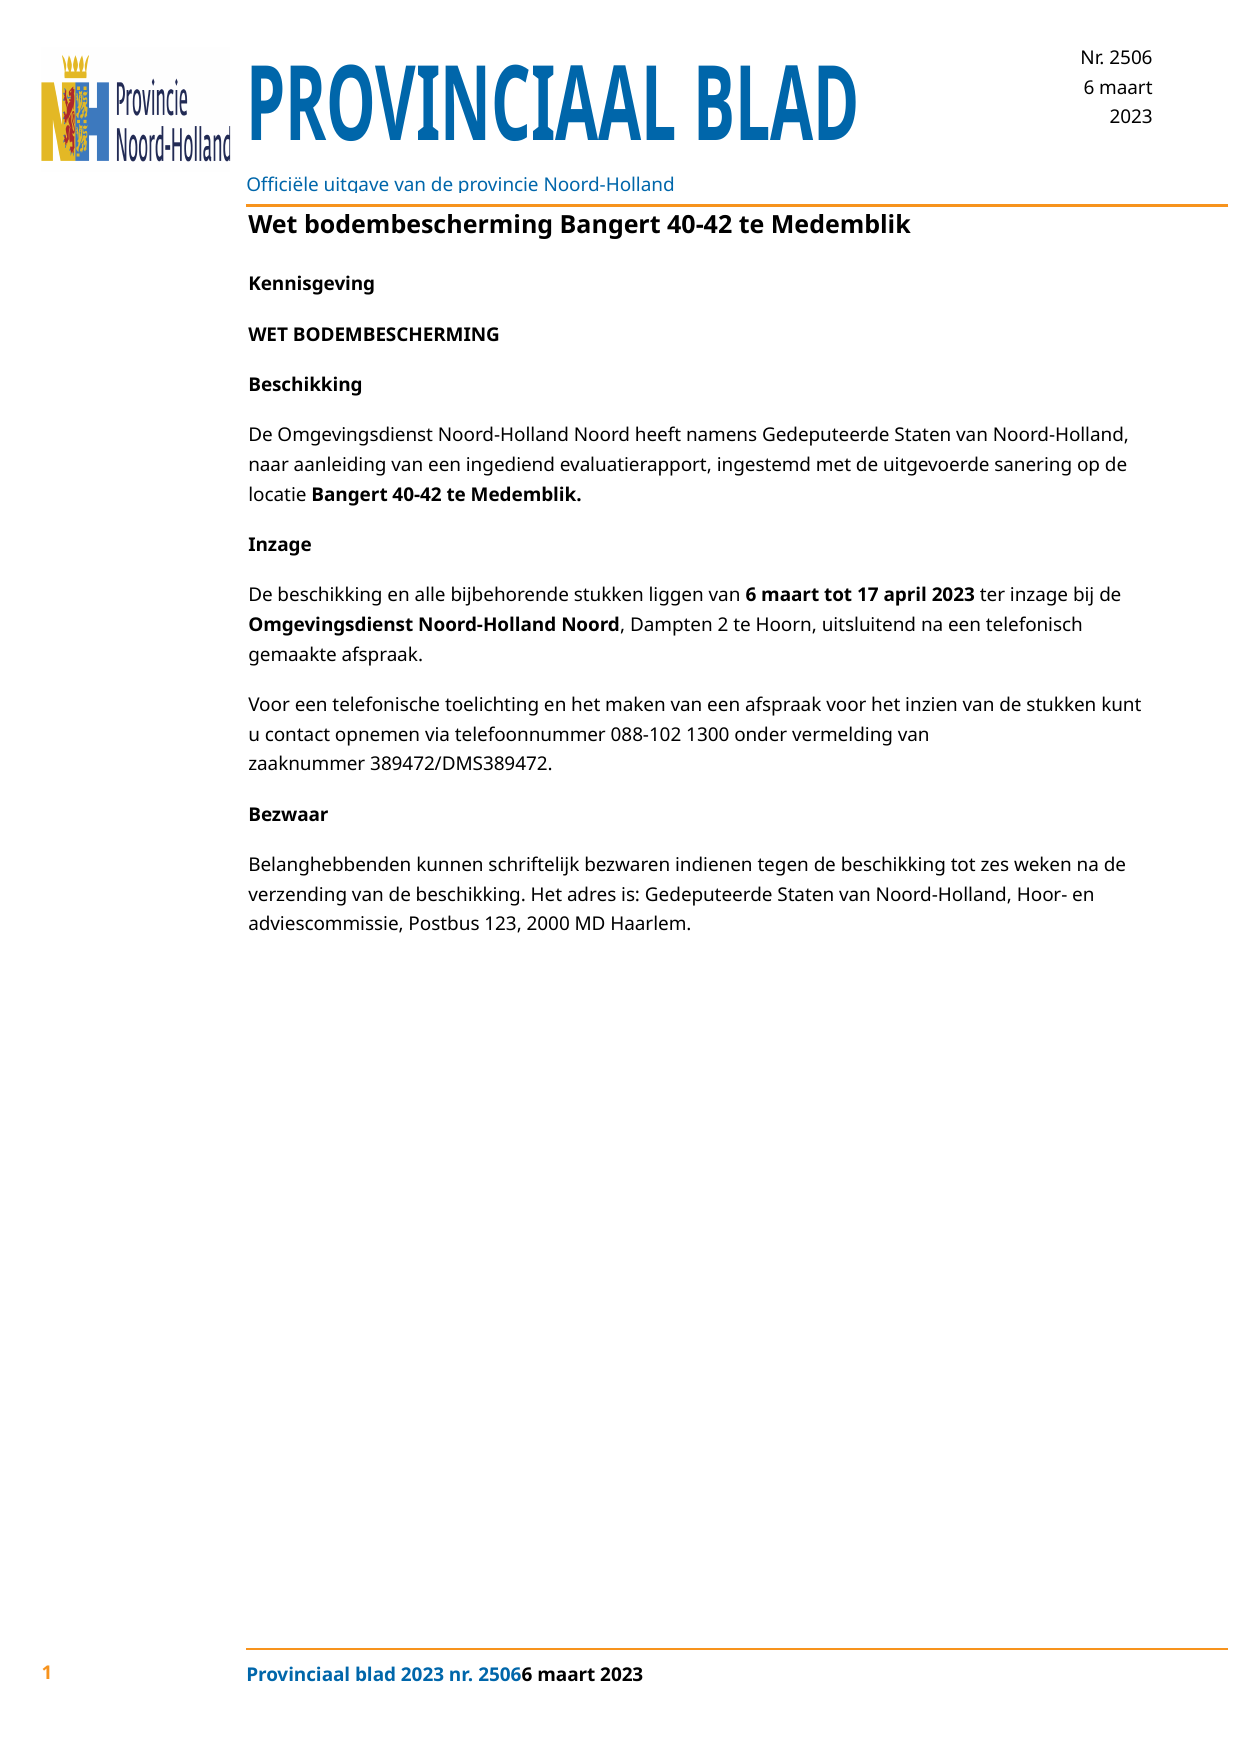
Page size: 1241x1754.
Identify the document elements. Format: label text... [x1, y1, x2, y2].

text Bezwaar [248, 801, 1152, 826]
text Wet bodembescherming Bangert 40-42 te Medemblik [248, 207, 1152, 241]
text De Omgevingsdienst Noord-Holland Noord heeft namens Gedeputeerde Staten van Noord-Holland, naar aanleiding van een ingediend evaluatierapport, ingestemd met de uitgevoerde sanering op de locatie Bangert 40-42 te Medemblik. [248, 422, 1152, 506]
text Voor een telefonische toelichting en het maken van een afspraak voor het inzien van de stukken kunt u contact opnemen via telefoonnummer 088-102 1300 onder vermelding van zaaknummer 389472/DMS389472. [248, 691, 1152, 776]
text Kennisgeving [248, 270, 1152, 296]
text Beschikking [248, 371, 1152, 397]
text Belanghebbenden kunnen schriftelijk bezwaren indienen tegen de beschikking tot zes weken na de verzending van de beschikking. Het adres is: Gedeputeerde Staten van Noord-Holland, Hoor- en adviescommissie, Postbus 123, 2000 MD Haarlem. [248, 851, 1152, 936]
picture [41, 47, 231, 172]
text De beschikking en alle bijbehorende stukken liggen van 6 maart tot 17 april 2023 ter inzage bij de Omgevingsdienst Noord-Holland Noord, Dampten 2 te Hoorn, uitsluitend na een telefonisch gemaakte afspraak. [248, 582, 1152, 666]
text Inzage [248, 531, 1152, 557]
text WET BODEMBESCHERMING [248, 321, 1152, 346]
